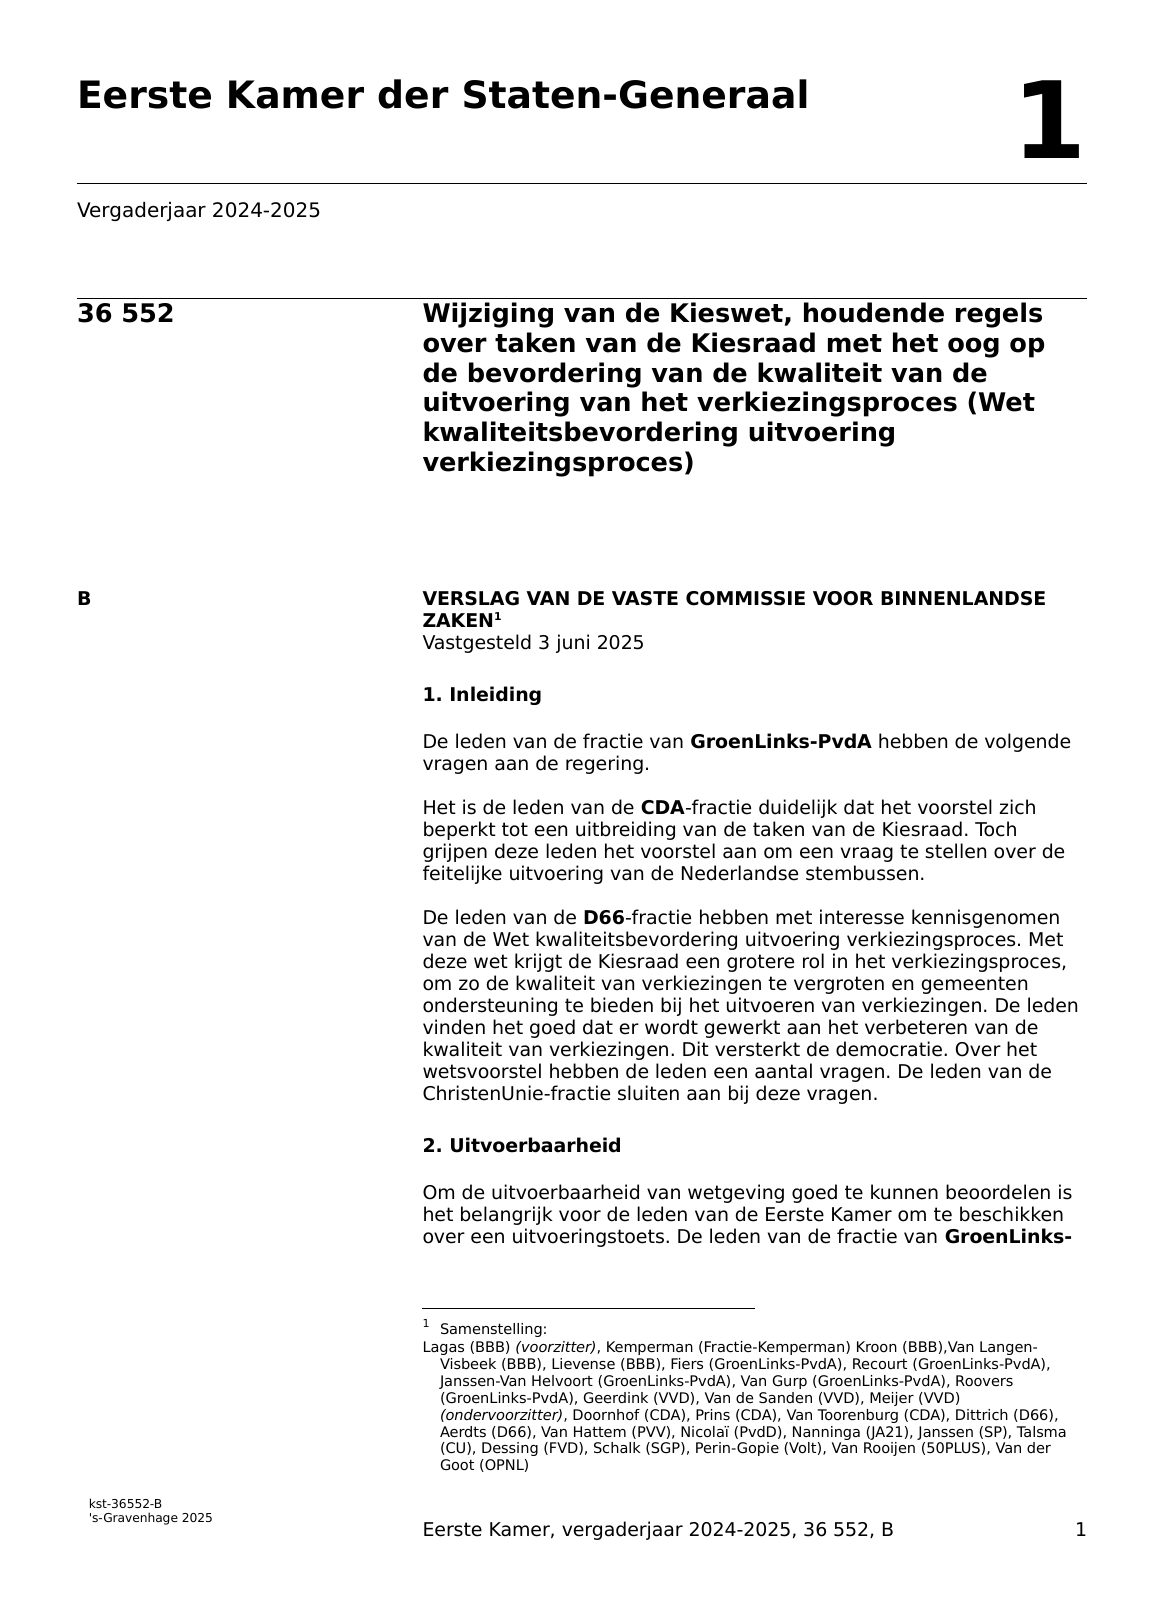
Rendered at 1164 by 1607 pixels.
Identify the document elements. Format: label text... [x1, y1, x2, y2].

text Om de uitvoerbaarheid van wetgeving goed te kunnen beoordelen is het belangrijk voor de leden van de Eerste Kamer om te beschikken over een uitvoeringstoets. De leden van de fractie van GroenLinks- [422, 1182, 1087, 1248]
table_cell Vergaderjaar 2024-2025 [77, 184, 1087, 298]
text kst-36552-B [88, 1497, 323, 1511]
text Samenstelling: [422, 1317, 1087, 1339]
text De leden van de D66-fractie hebben met interesse kennisgenomen van de Wet kwaliteitsbevordering uitvoering verkiezingsproces. Met deze wet krijgt de Kiesraad een grotere rol in het verkiezingsproces, om zo de kwaliteit van verkiezingen te vergroten en gemeenten ondersteuning te bieden bij het uitvoeren van verkiezingen. De leden vinden het goed dat er wordt gewerkt aan het verbeteren van de kwaliteit van verkiezingen. Dit versterkt de democratie. Over het wetsvoorstel hebben de leden een aantal vragen. De leden van de ChristenUnie-fractie sluiten aan bij deze vragen. [422, 907, 1087, 1105]
table_header 1 [886, 59, 1087, 183]
subtitle B VERSLAG VAN DE VASTE COMMISSIE VOOR BINNENLANDSE ZAKEN [77, 588, 1087, 632]
text Het is de leden van de CDA-fractie duidelijk dat het voorstel zich beperkt tot een uitbreiding van de taken van de Kiesraad. Toch grijpen deze leden het voorstel aan om een vraag te stellen over de feitelijke uitvoering van de Nederlandse stembussen. [422, 797, 1087, 885]
text 's-Gravenhage 2025 [88, 1511, 323, 1525]
subtitle 1. Inleiding [422, 684, 1087, 706]
text De leden van de fractie van GroenLinks-PvdA hebben de volgende vragen aan de regering. [422, 731, 1087, 775]
text Lagas (BBB) (voorzitter), Kemperman (Fractie-Kemperman) Kroon (BBB),Van Langen-Visbeek (BBB), Lievense (BBB), Fiers (GroenLinks-PvdA), Recourt (GroenLinks-PvdA), Janssen-Van Helvoort (GroenLinks-PvdA), Van Gurp (GroenLinks-PvdA), Roovers (GroenLinks-PvdA), Geerdink (VVD), Van de Sanden (VVD), Meijer (VVD) (ondervoorzitter), Doornhof (CDA), Prins (CDA), Van Toorenburg (CDA), Dittrich (D66), Aerdts (D66), Van Hattem (PVV), Nicolaï (PvdD), Nanninga (JA21), Janssen (SP), Talsma (CU), Dessing (FVD), Schalk (SGP), Perin-Gopie (Volt), Van Rooijen (50PLUS), Van der Goot (OPNL) [422, 1339, 1087, 1474]
subtitle 2. Uitvoerbaarheid [422, 1135, 1087, 1157]
table_header Eerste Kamer der Staten-Generaal [77, 59, 886, 183]
text Vastgesteld 3 juni 2025 [422, 632, 1087, 654]
subtitle 36 552 Wijziging van de Kieswet, houdende regels over taken van de Kiesraad met het oog op de bevordering van de kwaliteit van de uitvoering van het verkiezingsproces (Wet kwaliteitsbevordering uitvoering verkiezingsproces) [77, 299, 1087, 477]
